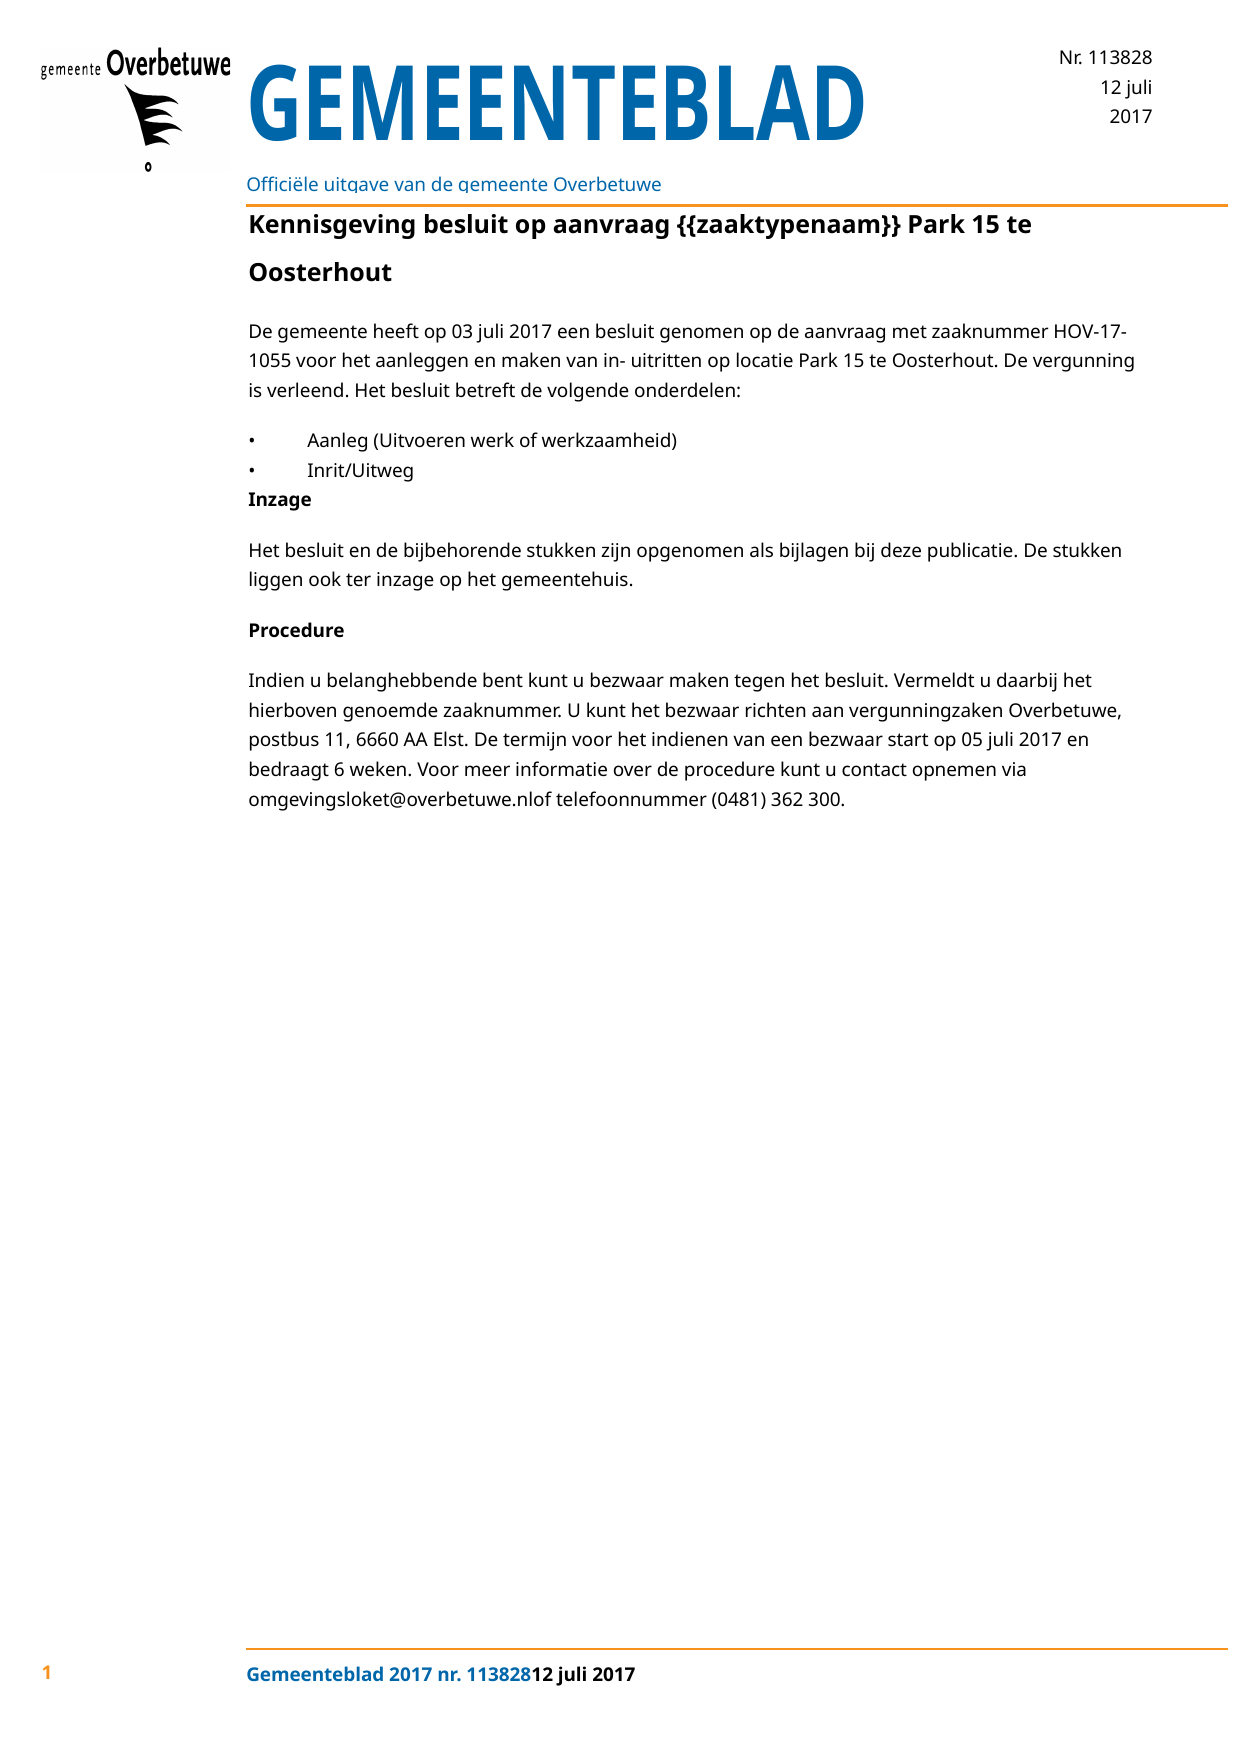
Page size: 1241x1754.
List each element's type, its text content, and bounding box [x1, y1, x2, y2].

text Indien u belanghebbende bent kunt u bezwaar maken tegen het besluit. Vermeldt u daarbij het hierboven genoemde zaaknummer. U kunt het bezwaar richten aan vergunningzaken Overbetuwe, postbus 11, 6660 AA Elst. De termijn voor het indienen van een bezwaar start op 05 juli 2017 en bedraagt 6 weken. Voor meer informatie over de procedure kunt u contact opnemen via omgevingsloket@overbetuwe.nlof telefoonnummer (0481) 362 300. [248, 667, 1152, 812]
picture [41, 47, 231, 172]
text Kennisgeving besluit op aanvraag {{zaaktypenaam}} Park 15 te Oosterhout [248, 207, 1152, 288]
text Procedure [248, 617, 1152, 643]
text Inzage [248, 487, 1152, 512]
list Inrit/Uitweg [248, 457, 1152, 483]
list Aanleg (Uitvoeren werk of werkzaamheid) [248, 427, 1152, 453]
text Het besluit en de bijbehorende stukken zijn opgenomen als bijlagen bij deze publicatie. De stukken liggen ook ter inzage op het gemeentehuis. [248, 537, 1152, 592]
text De gemeente heeft op 03 juli 2017 een besluit genomen op de aanvraag met zaaknummer HOV-17-1055 voor het aanleggen en maken van in- uitritten op locatie Park 15 te Oosterhout. De vergunning is verleend. Het besluit betreft de volgende onderdelen: [248, 318, 1152, 403]
